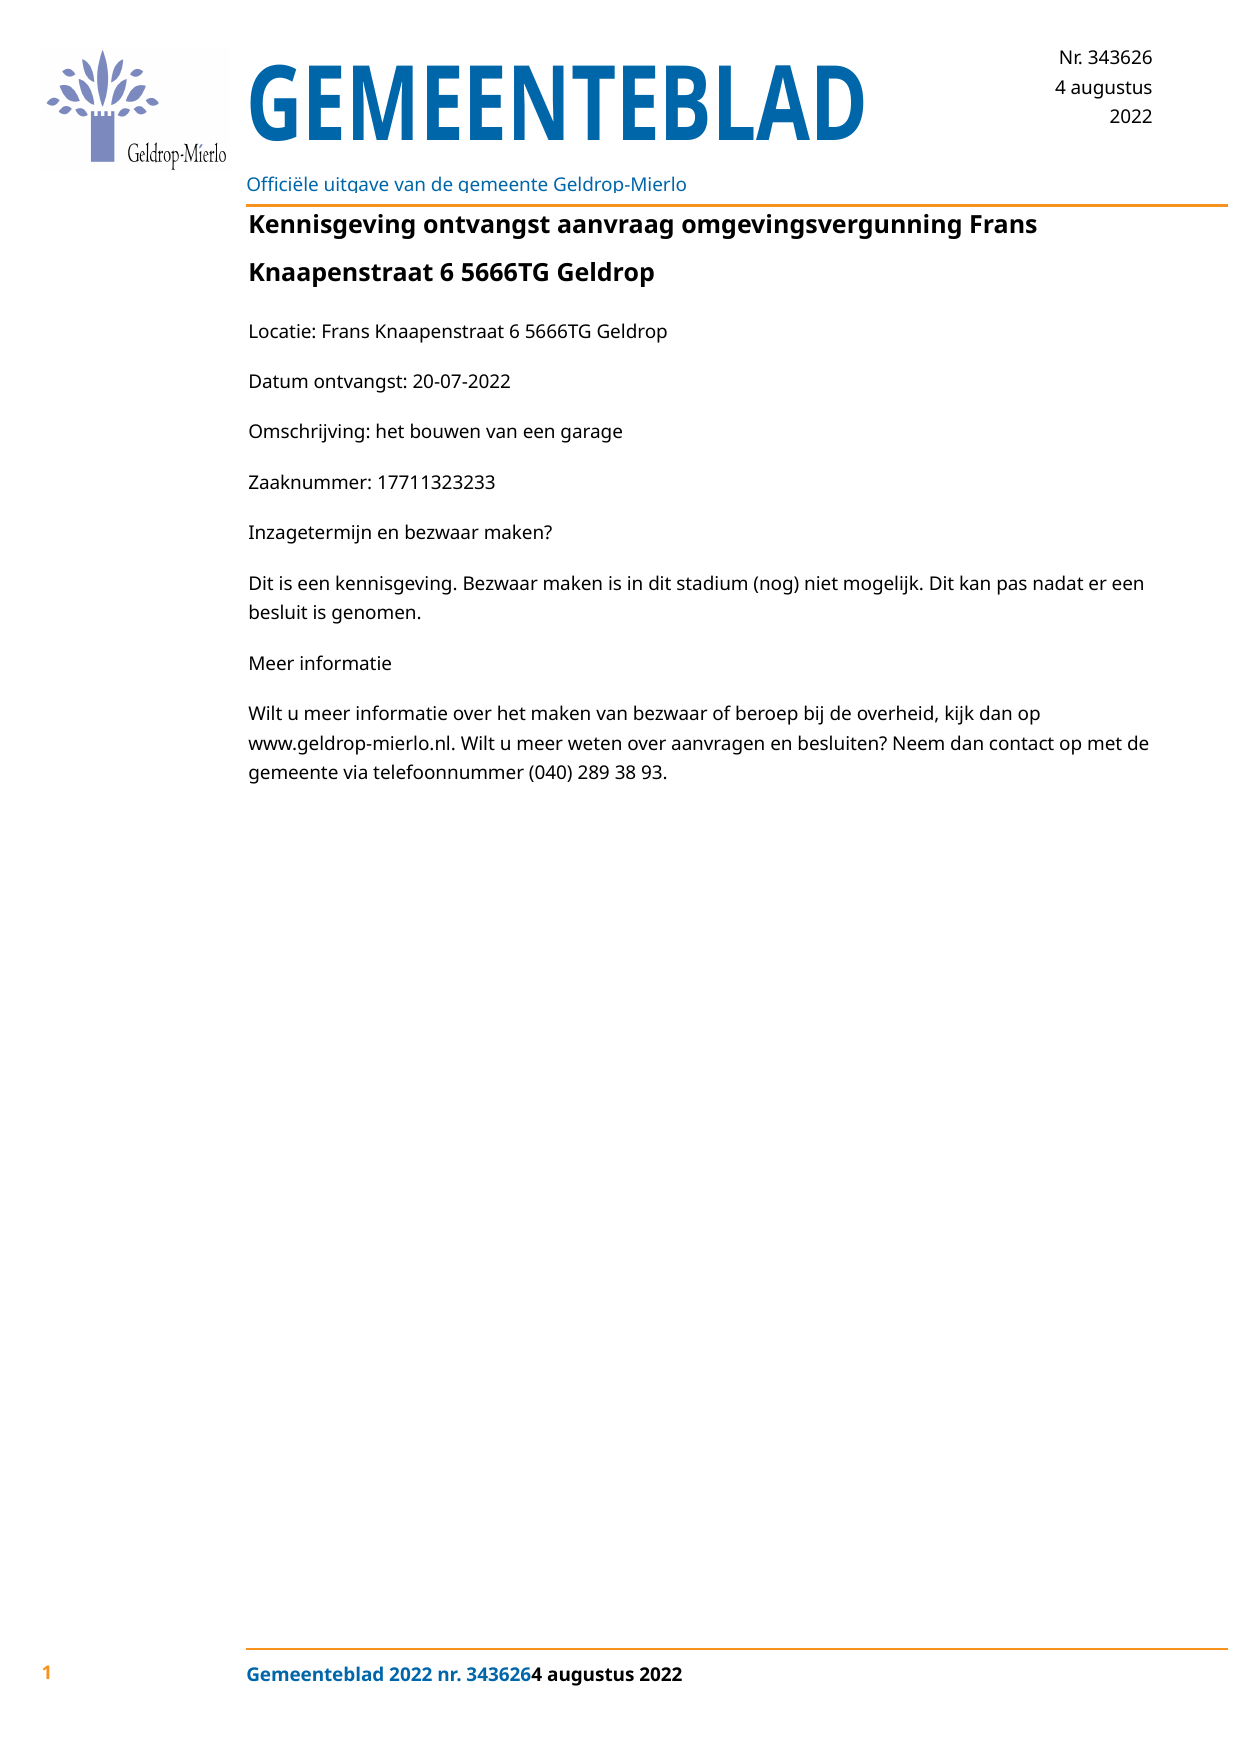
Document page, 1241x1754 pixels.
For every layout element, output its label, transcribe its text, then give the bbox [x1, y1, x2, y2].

text Dit is een kennisgeving. Bezwaar maken is in dit stadium (nog) niet mogelijk. Dit kan pas nadat er een besluit is genomen. [248, 570, 1152, 625]
text Inzagetermijn en bezwaar maken? [248, 519, 1152, 545]
text Omschrijving: het bouwen van een garage [248, 419, 1152, 444]
text Locatie: Frans Knaapenstraat 6 5666TG Geldrop [248, 318, 1152, 344]
text Kennisgeving ontvangst aanvraag omgevingsvergunning Frans Knaapenstraat 6 5666TG Geldrop [248, 207, 1152, 288]
text Datum ontvangst: 20-07-2022 [248, 368, 1152, 394]
text Zaaknummer: 17711323233 [248, 469, 1152, 495]
text Meer informatie [248, 650, 1152, 676]
text Wilt u meer informatie over het maken van bezwaar of beroep bij de overheid, kijk dan op www.geldrop-mierlo.nl. Wilt u meer weten over aanvragen en besluiten? Neem dan contact op met de gemeente via telefoonnummer (040) 289 38 93. [248, 700, 1152, 785]
picture [41, 47, 231, 172]
